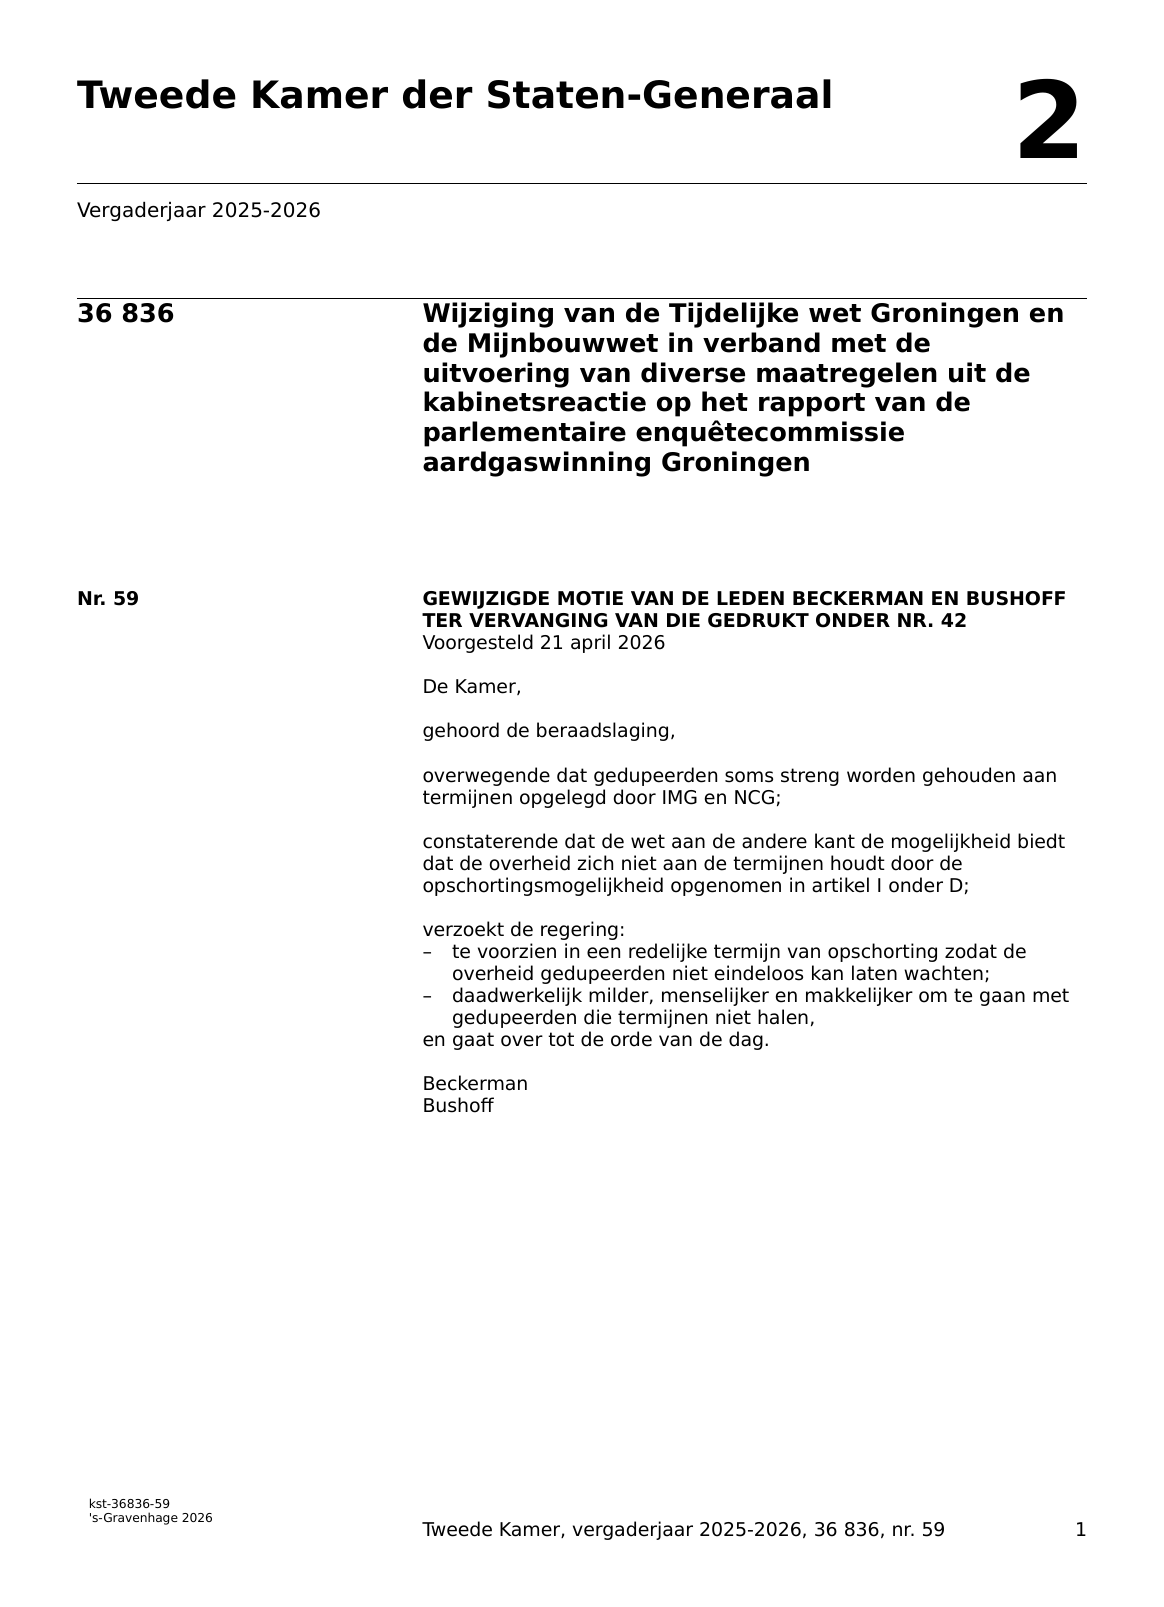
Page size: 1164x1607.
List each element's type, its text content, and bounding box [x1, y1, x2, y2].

text verzoekt de regering: [422, 919, 1087, 941]
text Voorgesteld 21 april 2026 [422, 632, 1087, 654]
table_header 2 [886, 59, 1087, 183]
text Bushoff [422, 1095, 1087, 1117]
text Beckerman [422, 1073, 1087, 1095]
table_cell Vergaderjaar 2025-2026 [77, 184, 1087, 298]
text en gaat over tot de orde van de dag. [422, 1029, 1087, 1051]
table_header Tweede Kamer der Staten-Generaal [77, 59, 886, 183]
text De Kamer, [422, 676, 1087, 698]
text constaterende dat de wet aan de andere kant de mogelijkheid biedt dat de overheid zich niet aan de termijnen houdt door de opschortingsmogelijkheid opgenomen in artikel I onder D; [422, 831, 1087, 897]
text kst-36836-59 [88, 1497, 323, 1511]
subtitle 36 836 Wijziging van de Tijdelijke wet Groningen en de Mijnbouwwet in verband met de uitvoering van diverse maatregelen uit de kabinetsreactie op het rapport van de parlementaire enquêtecommissie aardgaswinning Groningen [77, 299, 1087, 477]
text gehoord de beraadslaging, [422, 720, 1087, 742]
text – daadwerkelijk milder, menselijker en makkelijker om te gaan met gedupeerden die termijnen niet halen, [422, 985, 1087, 1029]
text overwegende dat gedupeerden soms streng worden gehouden aan termijnen opgelegd door IMG en NCG; [422, 764, 1087, 808]
text – te voorzien in een redelijke termijn van opschorting zodat de overheid gedupeerden niet eindeloos kan laten wachten; [422, 941, 1087, 985]
text 's-Gravenhage 2026 [88, 1511, 323, 1525]
subtitle Nr. 59 GEWIJZIGDE MOTIE VAN DE LEDEN BECKERMAN EN BUSHOFF TER VERVANGING VAN DIE GEDRUKT ONDER NR. 42 [77, 588, 1087, 632]
